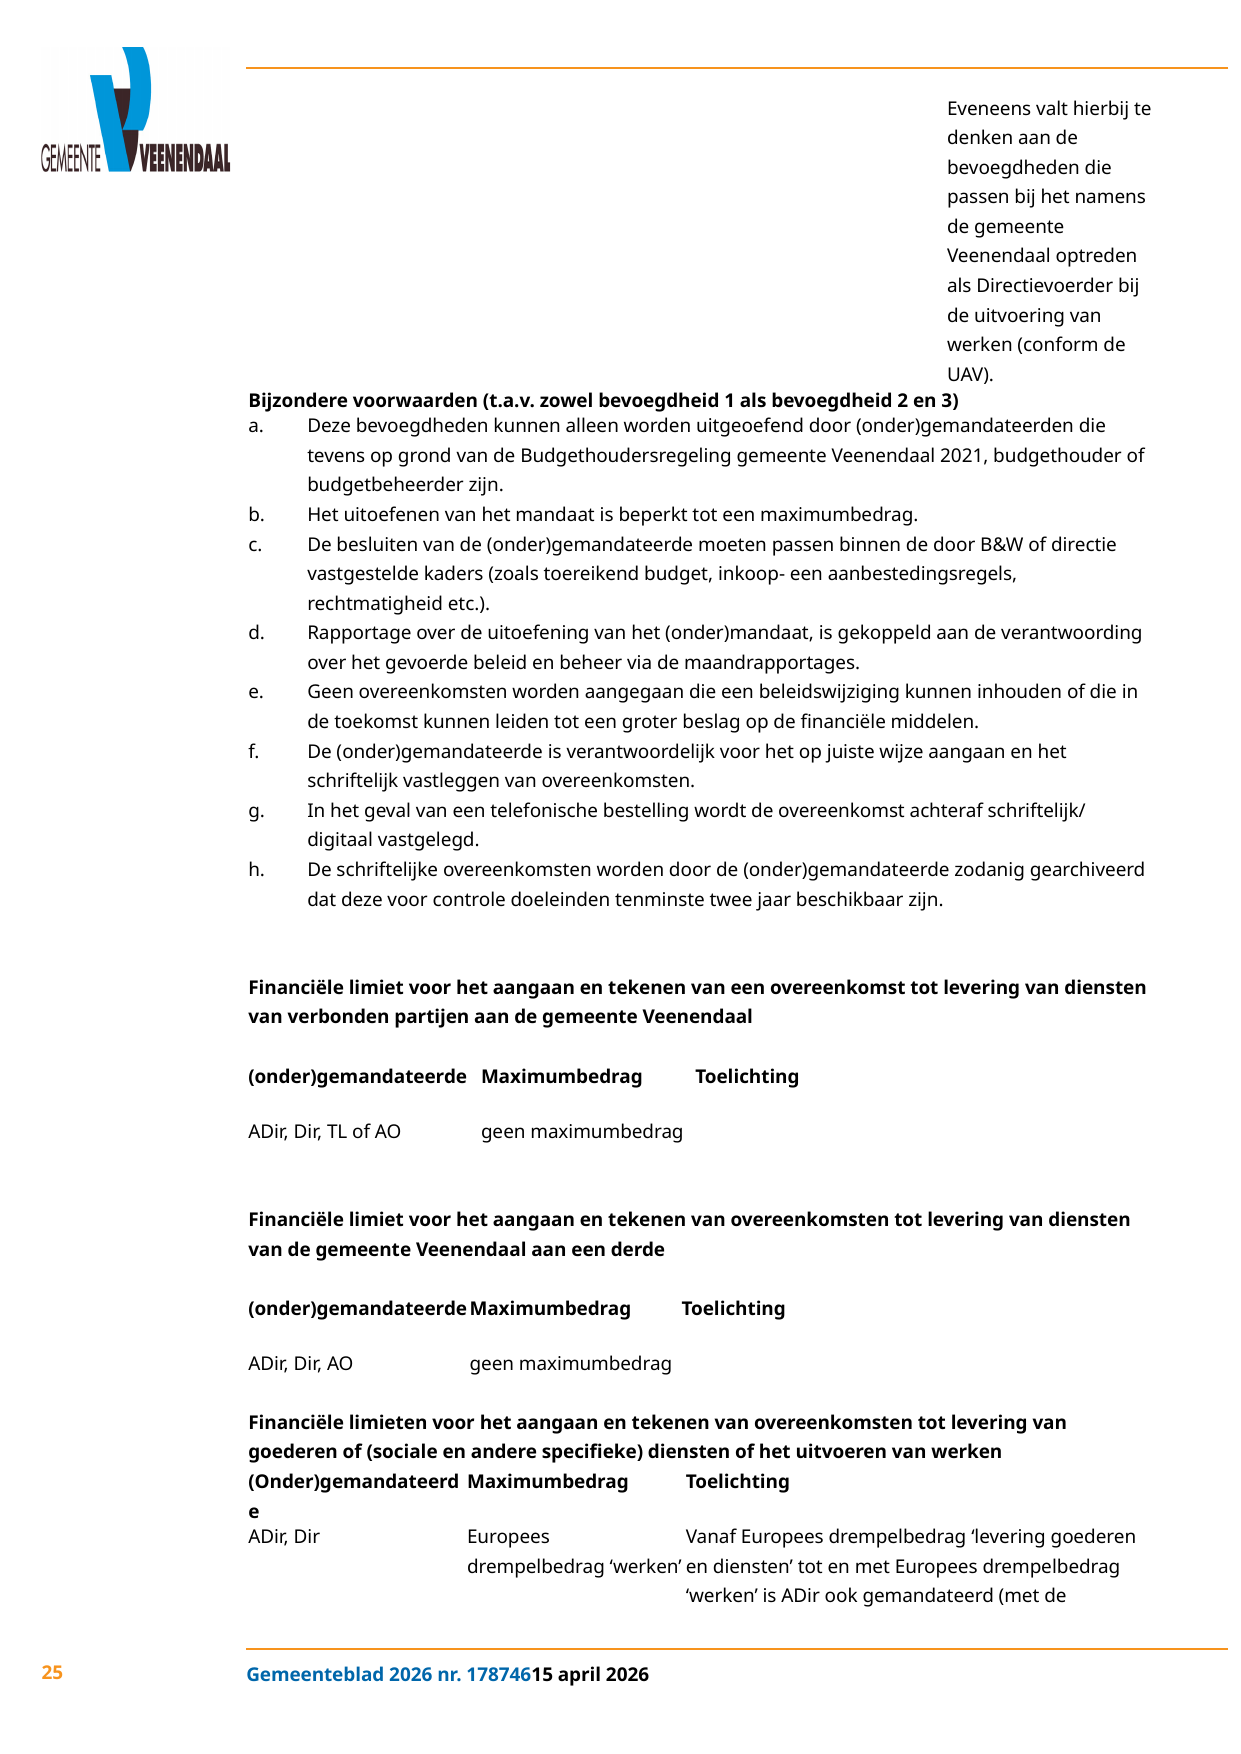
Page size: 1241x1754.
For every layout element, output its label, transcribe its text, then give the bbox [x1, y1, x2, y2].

table_cell [248, 95, 387, 387]
table_cell geen maximumbedrag [481, 1118, 695, 1144]
table_cell [695, 1118, 1152, 1144]
table_cell [531, 95, 670, 387]
text Financiële limiet voor het aangaan en tekenen van een overeenkomst tot levering van diensten van verbonden partijen aan de gemeente Veenendaal [248, 974, 1152, 1029]
table_header Toelichting [695, 1063, 1152, 1118]
table_cell [387, 95, 531, 387]
table_cell Bijzondere voorwaarden (t.a.v. zowel bevoegdheid 1 als bevoegdheid 2 en 3) [248, 387, 1152, 412]
table_header Maximumbedrag [469, 1295, 681, 1350]
text Financiële limieten voor het aangaan en tekenen van overeenkomsten tot levering van goederen of (sociale en andere specifieke) diensten of het uitvoeren van werken [248, 1409, 1152, 1464]
table_cell [808, 95, 947, 387]
table_header Toelichting [681, 1295, 1152, 1350]
table_header (Onder)gemandateerde [248, 1468, 467, 1523]
table_cell ADir, Dir, AO [248, 1350, 469, 1376]
table_cell ADir, Dir, TL of AO [248, 1118, 481, 1144]
table_header Toelichting [686, 1468, 1152, 1523]
table_cell [670, 95, 808, 387]
table_cell [681, 1350, 1152, 1376]
table_cell geen maximumbedrag [469, 1350, 681, 1376]
picture [123, 47, 231, 172]
table_cell Eveneens valt hierbij te denken aan de bevoegdheden die passen bij het namens de gemeente Veenendaal optreden als Directievoerder bij de uitvoering van werken (conform de UAV). [947, 95, 1152, 387]
table_cell Europees drempelbedrag ‘werken’ [467, 1524, 686, 1608]
table_header Maximumbedrag [467, 1468, 686, 1523]
table_cell ADir, Dir [248, 1524, 467, 1608]
table_header (onder)gemandateerde [248, 1295, 469, 1350]
picture [41, 47, 130, 172]
table_cell Vanaf Europees drempelbedrag ‘levering goederen en diensten’ tot en met Europees drempelbedrag ‘werken’ is ADir ook gemandateerd (met de [686, 1524, 1152, 1608]
text Financiële limiet voor het aangaan en tekenen van overeenkomsten tot levering van diensten van de gemeente Veenendaal aan een derde [248, 1206, 1152, 1262]
table_header (onder)gemandateerde [248, 1063, 481, 1118]
table_header Maximumbedrag [481, 1063, 695, 1118]
table_cell Deze bevoegdheden kunnen alleen worden uitgeoefend door (onder)gemandateerden die tevens op grond van de Budgethoudersregeling gemeente Veenendaal 2021, budgethouder of budgetbeheerder zijn. Het uitoefenen van het mandaat is beperkt tot een maximumbedrag. De besluiten van de (onder)gemandateerde moeten passen binnen de door B&W of directie vastgestelde kaders (zoals toereikend budget, inkoop- een aanbestedingsregels, rechtmatigheid etc.). Rapportage over de uitoefening van het (onder)mandaat, is gekoppeld aan de verantwoording over het gevoerde beleid en beheer via de maandrapportages. Geen overeenkomsten worden aangegaan die een beleidswijziging kunnen inhouden of die in de toekomst kunnen leiden tot een groter beslag op de financiële middelen. De (onder)gemandateerde is verantwoordelijk voor het op juiste wijze aangaan en het schriftelijk vastleggen van overeenkomsten. In het geval van een telefonische bestelling wordt de overeenkomst achteraf schriftelijk/ digitaal vastgelegd. De schriftelijke overeenkomsten worden door de (onder)gemandateerde zodanig gearchiveerd dat deze voor controle doeleinden tenminste twee jaar beschikbaar zijn. [248, 413, 1152, 912]
